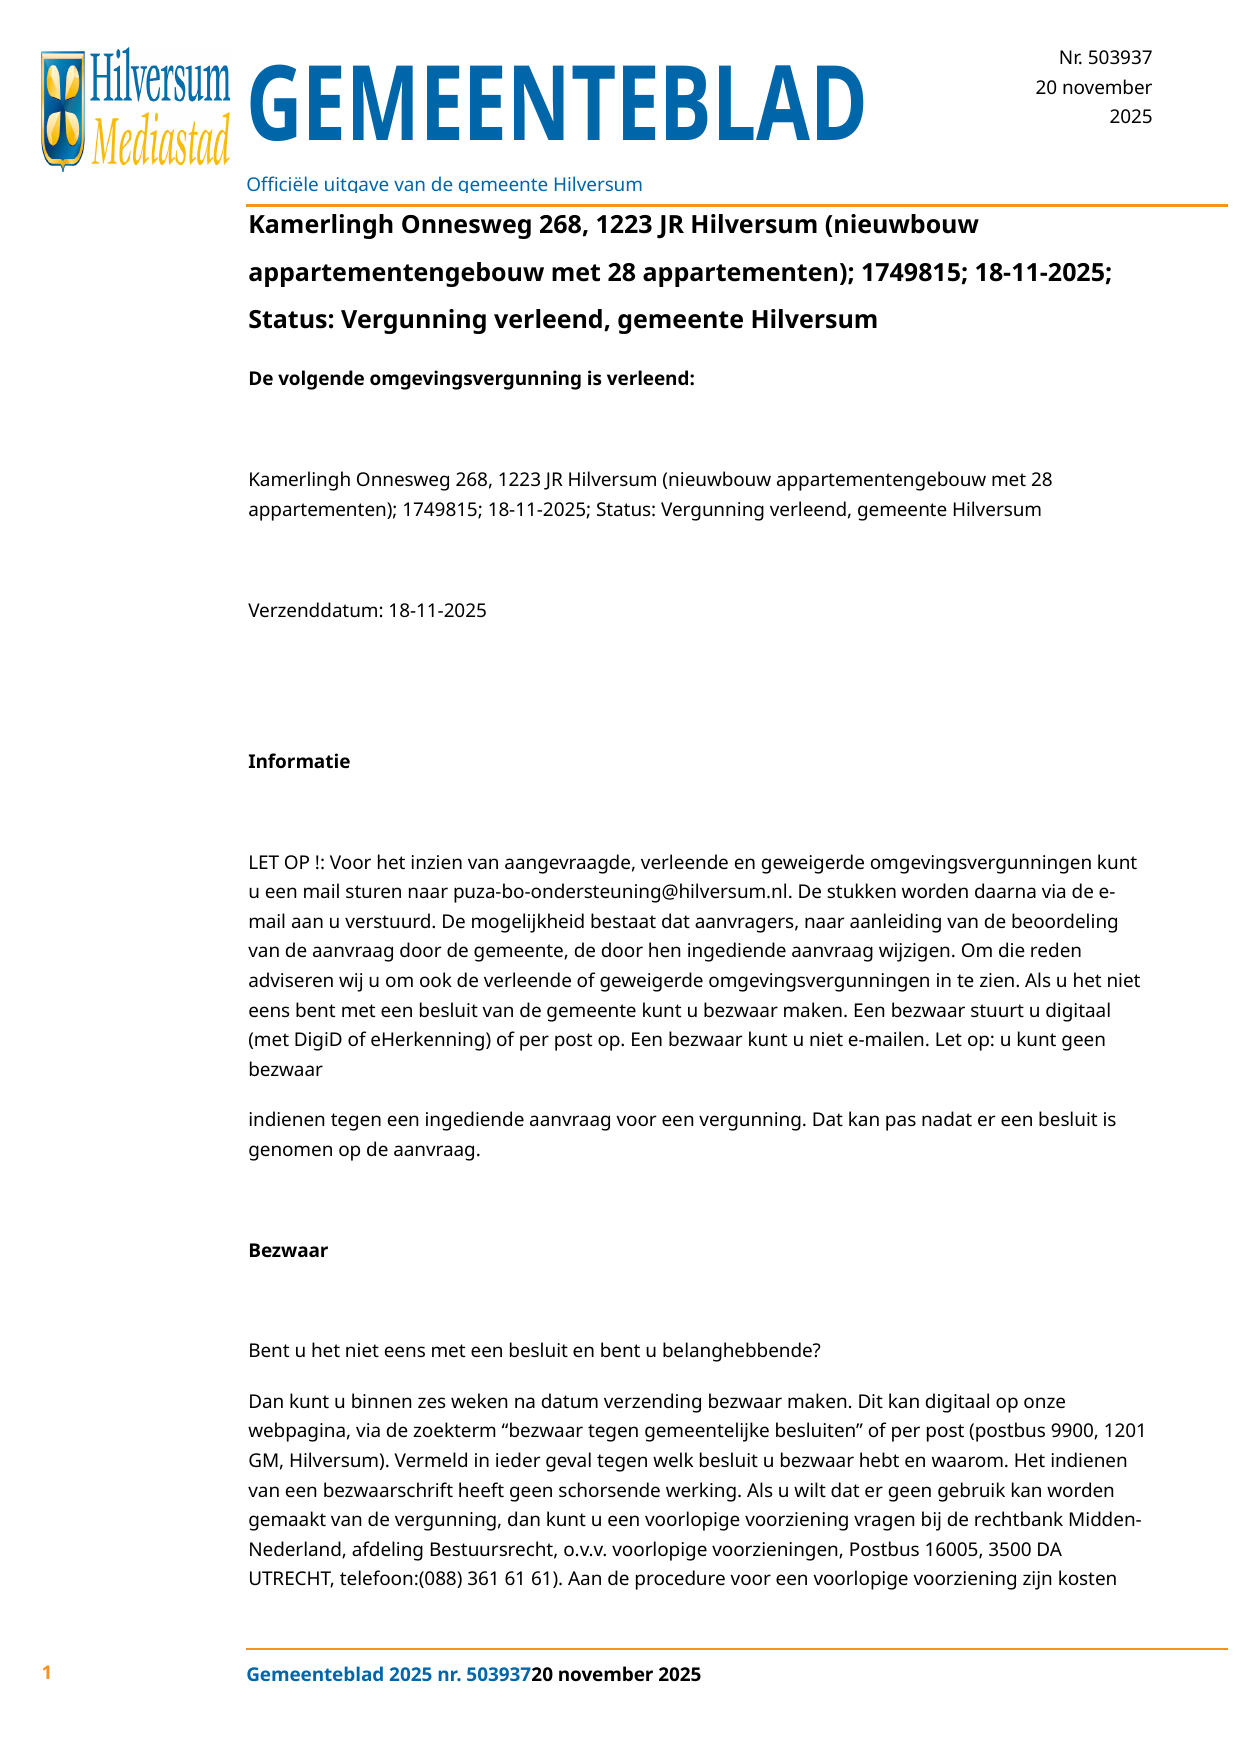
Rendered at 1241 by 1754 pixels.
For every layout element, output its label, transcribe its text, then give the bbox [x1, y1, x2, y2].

text Kamerlingh Onnesweg 268, 1223 JR Hilversum (nieuwbouw appartementengebouw met 28 appartementen); 1749815; 18-11-2025; Status: Vergunning verleend, gemeente Hilversum [248, 466, 1152, 522]
text Kamerlingh Onnesweg 268, 1223 JR Hilversum (nieuwbouw appartementengebouw met 28 appartementen); 1749815; 18-11-2025; Status: Vergunning verleend, gemeente Hilversum [248, 207, 1152, 336]
text Dan kunt u binnen zes weken na datum verzending bezwaar maken. Dit kan digitaal op onze webpagina, via de zoekterm “bezwaar tegen gemeentelijke besluiten” of per post (postbus 9900, 1201 GM, Hilversum). Vermeld in ieder geval tegen welk besluit u bezwaar hebt en waarom. Het indienen van een bezwaarschrift heeft geen schorsende werking. Als u wilt dat er geen gebruik kan worden gemaakt van de vergunning, dan kunt u een voorlopige voorziening vragen bij de rechtbank Midden-Nederland, afdeling Bestuursrecht, o.v.v. voorlopige voorzieningen, Postbus 16005, 3500 DA UTRECHT, telefoon:(088) 361 61 61). Aan de procedure voor een voorlopige voorziening zijn kosten [248, 1388, 1152, 1591]
text Bezwaar [248, 1237, 1152, 1262]
text indienen tegen een ingediende aanvraag voor een vergunning. Dat kan pas nadat er een besluit is genomen op de aanvraag. [248, 1106, 1152, 1162]
picture [41, 47, 231, 172]
text De volgende omgevingsvergunning is verleend: [248, 366, 1152, 391]
text LET OP !: Voor het inzien van aangevraagde, verleende en geweigerde omgevingsvergunningen kunt u een mail sturen naar puza-bo-ondersteuning@hilversum.nl. De stukken worden daarna via de e-mail aan u verstuurd. De mogelijkheid bestaat dat aanvragers, naar aanleiding van de beoordeling van de aanvraag door de gemeente, de door hen ingediende aanvraag wijzigen. Om die reden adviseren wij u om ook de verleende of geweigerde omgevingsvergunningen in te zien. Als u het niet eens bent met een besluit van de gemeente kunt u bezwaar maken. Een bezwaar stuurt u digitaal (met DigiD of eHerkenning) of per post op. Een bezwaar kunt u niet e-mailen. Let op: u kunt geen bezwaar [248, 849, 1152, 1082]
text Bent u het niet eens met een besluit en bent u belanghebbende? [248, 1338, 1152, 1363]
text Informatie [248, 748, 1152, 774]
text Verzenddatum: 18-11-2025 [248, 597, 1152, 622]
